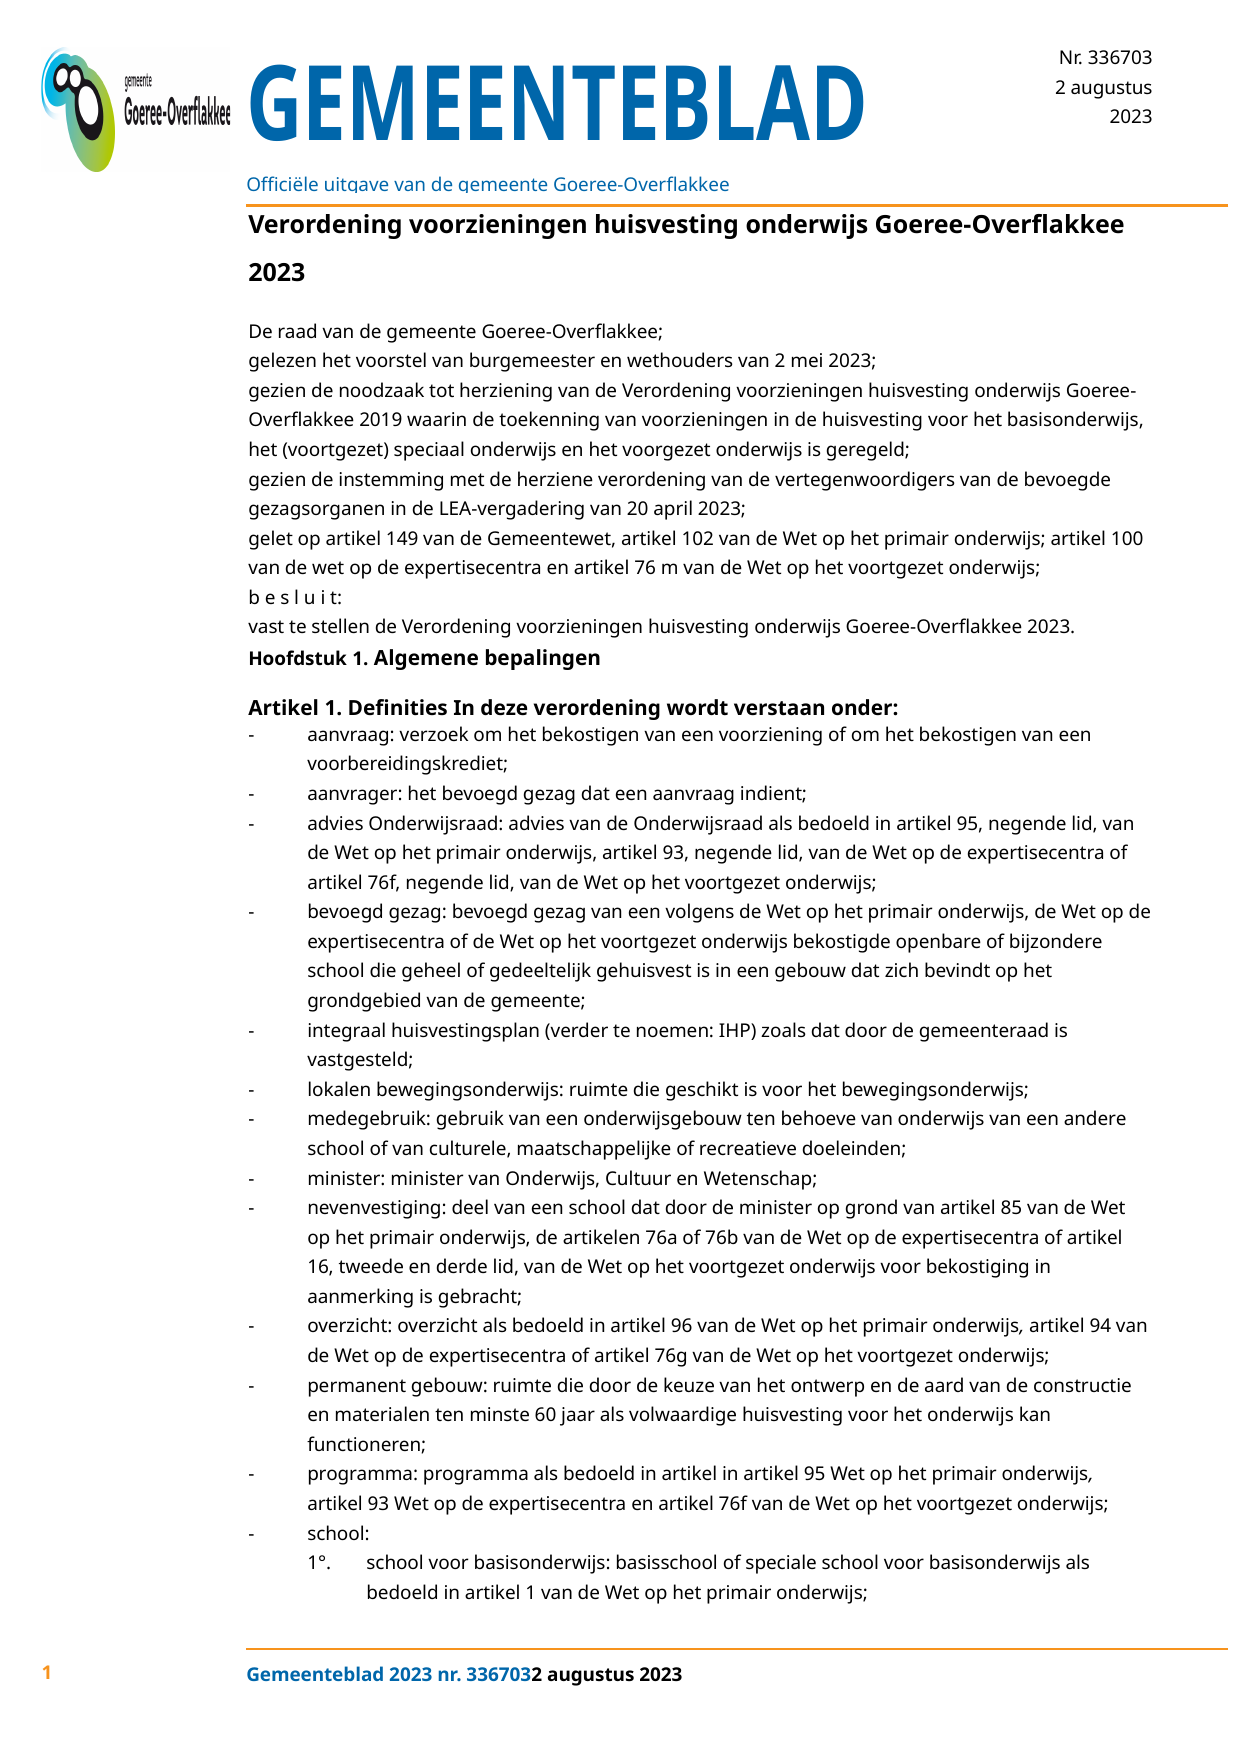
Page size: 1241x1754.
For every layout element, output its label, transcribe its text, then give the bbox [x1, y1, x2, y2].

list lokalen bewegingsonderwijs: ruimte die geschikt is voor het bewegingsonderwijs; [248, 1076, 1152, 1102]
text gelezen het voorstel van burgemeester en wethouders van 2 mei 2023; [248, 347, 1152, 373]
list minister: minister van Onderwijs, Cultuur en Wetenschap; [248, 1165, 1152, 1191]
text gezien de instemming met de herziene verordening van de vertegenwoordigers van de bevoegde gezagsorganen in de LEA-vergadering van 20 april 2023; [248, 466, 1152, 521]
list school: [248, 1520, 1152, 1546]
text Hoofdstuk 1. Algemene bepalingen [248, 643, 1152, 672]
text b e s l u i t: [248, 584, 1152, 610]
text Artikel 1. Definities In deze verordening wordt verstaan onder: [248, 693, 1152, 721]
text Verordening voorzieningen huisvesting onderwijs Goeree-Overflakkee 2023 [248, 207, 1152, 288]
list integraal huisvestingsplan (verder te noemen: IHP) zoals dat door de gemeenteraad is vastgesteld; [248, 1017, 1152, 1072]
text gelet op artikel 149 van de Gemeentewet, artikel 102 van de Wet op het primair onderwijs; artikel 100 van de wet op de expertisecentra en artikel 76 m van de Wet op het voortgezet onderwijs; [248, 525, 1152, 580]
list medegebruik: gebruik van een onderwijsgebouw ten behoeve van onderwijs van een andere school of van culturele, maatschappelijke of recreatieve doeleinden; [248, 1106, 1152, 1161]
list school voor basisonderwijs: basisschool of speciale school voor basisonderwijs als bedoeld in artikel 1 van de Wet op het primair onderwijs; [307, 1549, 1152, 1605]
list permanent gebouw: ruimte die door de keuze van het ontwerp en de aard van de constructie en materialen ten minste 60 jaar als volwaardige huisvesting voor het onderwijs kan functioneren; [248, 1372, 1152, 1457]
list aanvrager: het bevoegd gezag dat een aanvraag indient; [248, 780, 1152, 806]
list programma: programma als bedoeld in artikel in artikel 95 Wet op het primair onderwijs, artikel 93 Wet op de expertisecentra en artikel 76f van de Wet op het voortgezet onderwijs; [248, 1461, 1152, 1516]
list advies Onderwijsraad: advies van de Onderwijsraad als bedoeld in artikel 95, negende lid, van de Wet op het primair onderwijs, artikel 93, negende lid, van de Wet op de expertisecentra of artikel 76f, negende lid, van de Wet op het voortgezet onderwijs; [248, 810, 1152, 895]
picture [41, 47, 231, 172]
list aanvraag: verzoek om het bekostigen van een voorziening of om het bekostigen van een voorbereidingskrediet; [248, 721, 1152, 776]
text vast te stellen de Verordening voorzieningen huisvesting onderwijs Goeree-Overflakkee 2023. [248, 614, 1152, 639]
list nevenvestiging: deel van een school dat door de minister op grond van artikel 85 van de Wet op het primair onderwijs, de artikelen 76a of 76b van de Wet op de expertisecentra of artikel 16, tweede en derde lid, van de Wet op het voortgezet onderwijs voor bekostiging in aanmerking is gebracht; [248, 1194, 1152, 1309]
text De raad van de gemeente Goeree-Overflakkee; [248, 318, 1152, 344]
list overzicht: overzicht als bedoeld in artikel 96 van de Wet op het primair onderwijs, artikel 94 van de Wet op de expertisecentra of artikel 76g van de Wet op het voortgezet onderwijs; [248, 1313, 1152, 1368]
text gezien de noodzaak tot herziening van de Verordening voorzieningen huisvesting onderwijs Goeree-Overflakkee 2019 waarin de toekenning van voorzieningen in de huisvesting voor het basisonderwijs, het (voortgezet) speciaal onderwijs en het voorgezet onderwijs is geregeld; [248, 377, 1152, 462]
list bevoegd gezag: bevoegd gezag van een volgens de Wet op het primair onderwijs, de Wet op de expertisecentra of de Wet op het voortgezet onderwijs bekostigde openbare of bijzondere school die geheel of gedeeltelijk gehuisvest is in een gebouw dat zich bevindt op het grondgebied van de gemeente; [248, 898, 1152, 1013]
